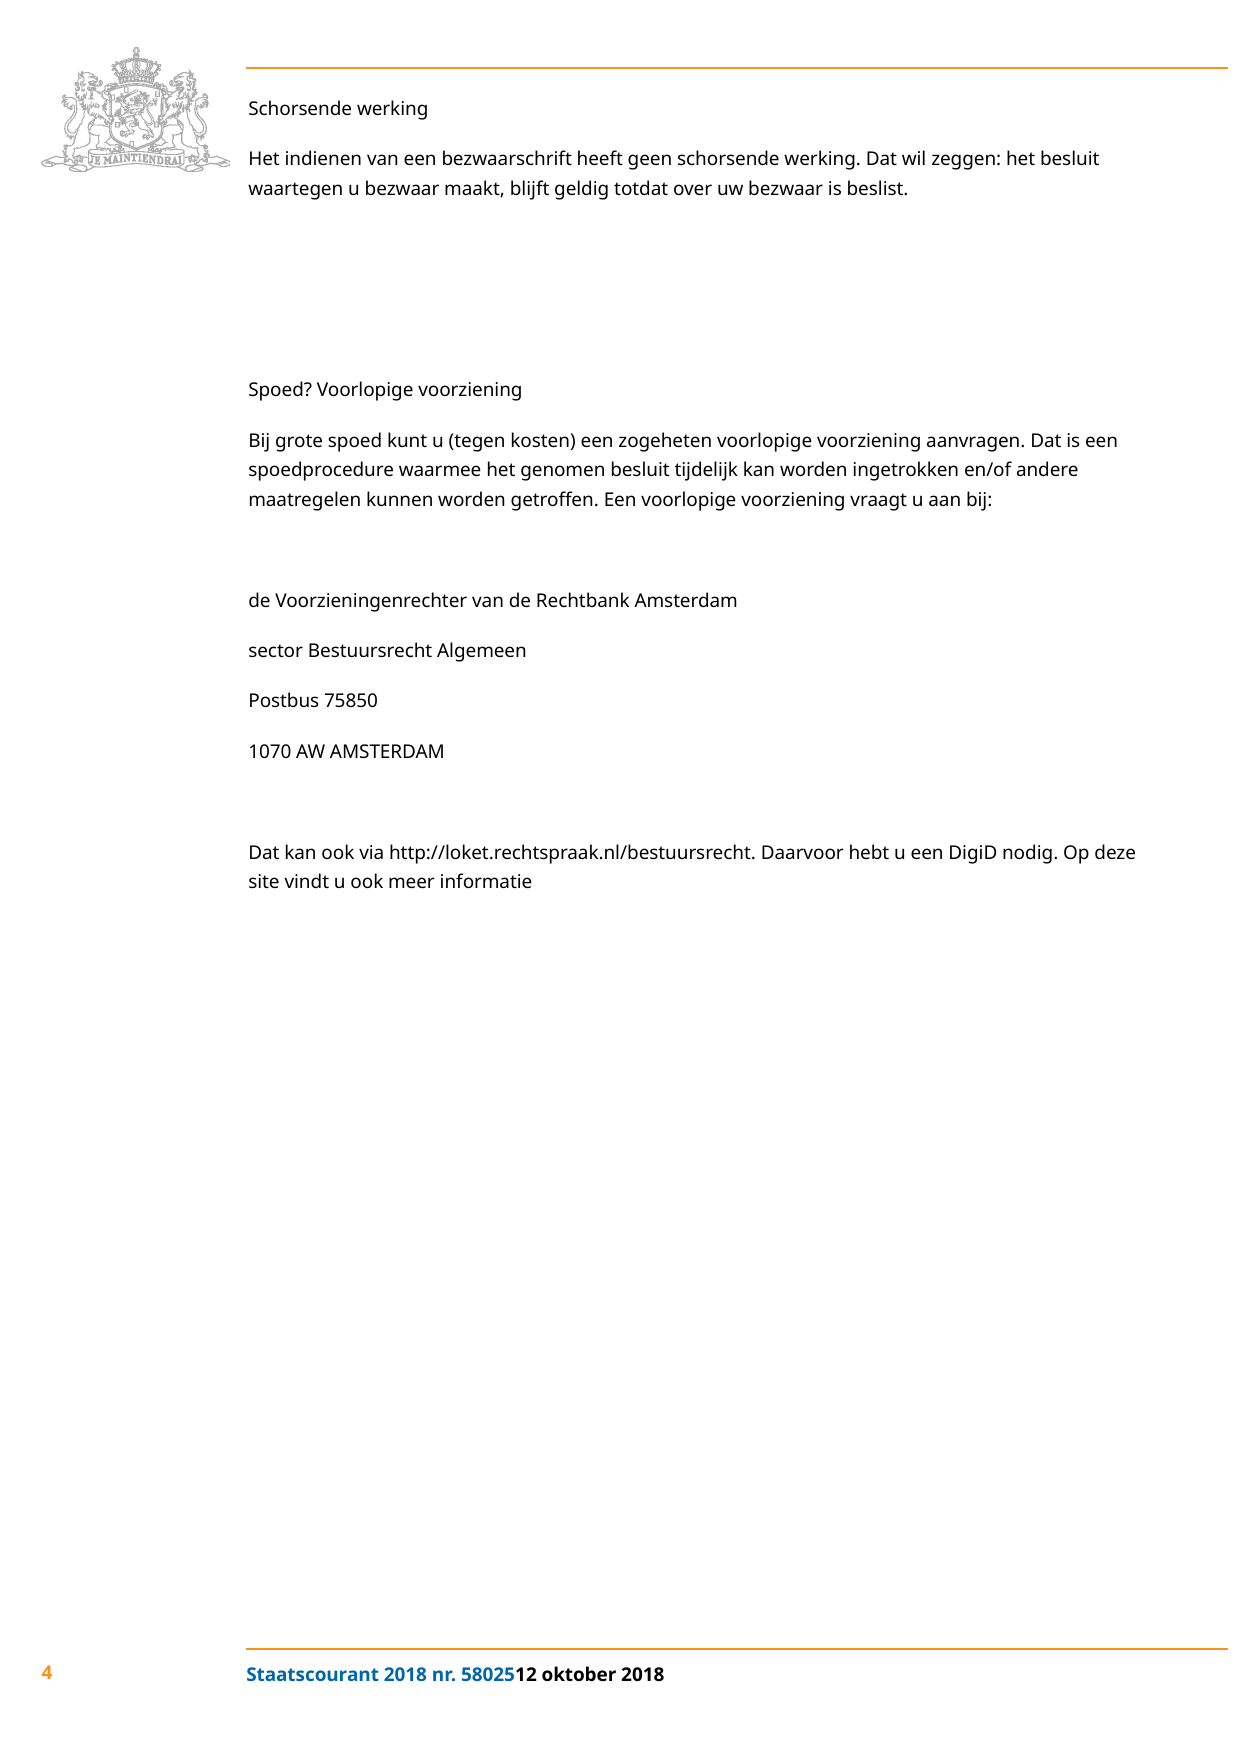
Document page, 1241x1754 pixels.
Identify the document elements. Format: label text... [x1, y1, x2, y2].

text Schorsende werking [248, 95, 1152, 121]
text Spoed? Voorlopige voorziening [248, 376, 1152, 402]
text Bij grote spoed kunt u (tegen kosten) een zogeheten voorlopige voorziening aanvragen. Dat is een spoedprocedure waarmee het genomen besluit tijdelijk kan worden ingetrokken en/of andere maatregelen kunnen worden getroffen. Een voorlopige voorziening vraagt u aan bij: [248, 427, 1152, 512]
text Het indienen van een bezwaarschrift heeft geen schorsende werking. Dat wil zeggen: het besluit waartegen u bezwaar maakt, blijft geldig totdat over uw bezwaar is beslist. [248, 145, 1152, 201]
text Dat kan ook via http://loket.rechtspraak.nl/bestuursrecht. Daarvoor hebt u een DigiD nodig. Op deze site vindt u ook meer informatie [248, 839, 1152, 894]
text de Voorzieningenrechter van de Rechtbank Amsterdam [248, 587, 1152, 613]
text sector Bestuursrecht Algemeen [248, 637, 1152, 663]
text Postbus 75850 [248, 688, 1152, 713]
picture [41, 47, 231, 172]
text 1070 AW AMSTERDAM [248, 738, 1152, 764]
